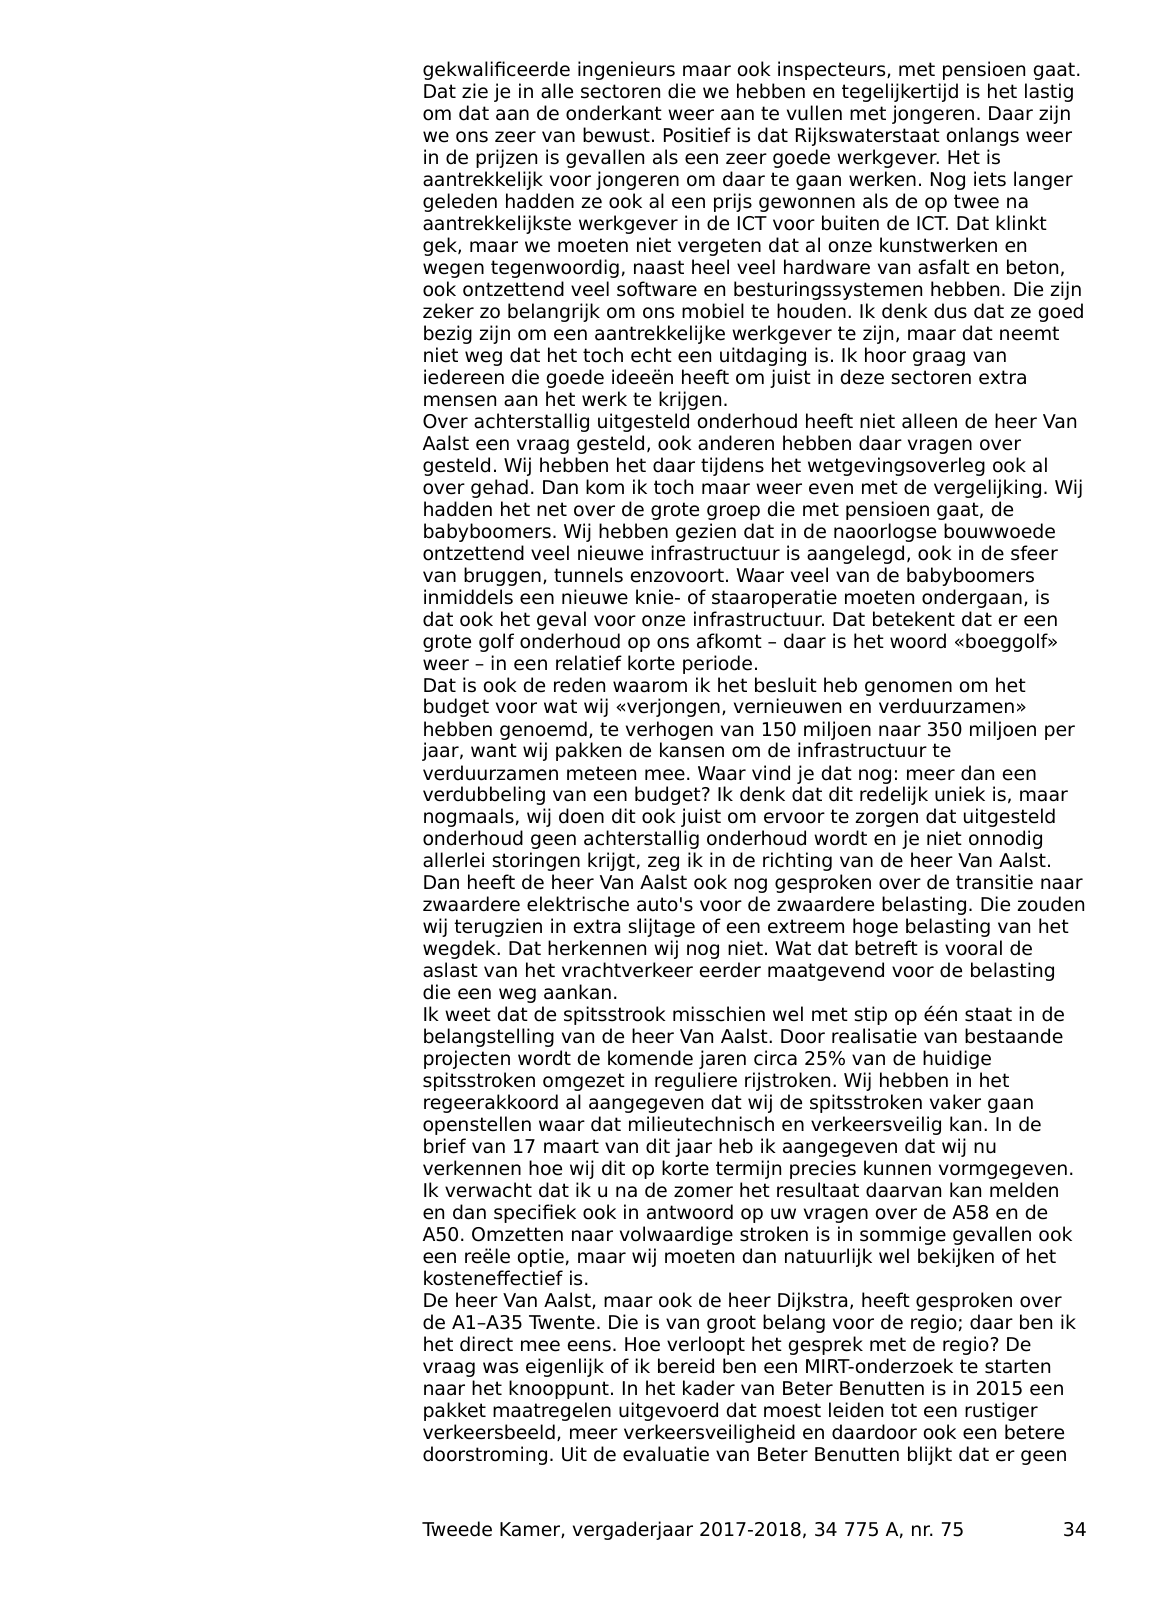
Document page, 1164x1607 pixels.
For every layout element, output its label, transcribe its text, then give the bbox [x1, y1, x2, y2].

text Over achterstallig uitgesteld onderhoud heeft niet alleen de heer Van Aalst een vraag gesteld, ook anderen hebben daar vragen over gesteld. Wij hebben het daar tijdens het wetgevingsoverleg ook al over gehad. Dan kom ik toch maar weer even met de vergelijking. Wij hadden het net over de grote groep die met pensioen gaat, de babyboomers. Wij hebben gezien dat in de naoorlogse bouwwoede ontzettend veel nieuwe infrastructuur is aangelegd, ook in de sfeer van bruggen, tunnels enzovoort. Waar veel van de babyboomers inmiddels een nieuwe knie- of staaroperatie moeten ondergaan, is dat ook het geval voor onze infrastructuur. Dat betekent dat er een grote golf onderhoud op ons afkomt – daar is het woord «boeggolf» weer – in een relatief korte periode. [422, 411, 1087, 674]
text gekwalificeerde ingenieurs maar ook inspecteurs, met pensioen gaat. Dat zie je in alle sectoren die we hebben en tegelijkertijd is het lastig om dat aan de onderkant weer aan te vullen met jongeren. Daar zijn we ons zeer van bewust. Positief is dat Rijkswaterstaat onlangs weer in de prijzen is gevallen als een zeer goede werkgever. Het is aantrekkelijk voor jongeren om daar te gaan werken. Nog iets langer geleden hadden ze ook al een prijs gewonnen als de op twee na aantrekkelijkste werkgever in de ICT voor buiten de ICT. Dat klinkt gek, maar we moeten niet vergeten dat al onze kunstwerken en wegen tegenwoordig, naast heel veel hardware van asfalt en beton, ook ontzettend veel software en besturingssystemen hebben. Die zijn zeker zo belangrijk om ons mobiel te houden. Ik denk dus dat ze goed bezig zijn om een aantrekkelijke werkgever te zijn, maar dat neemt niet weg dat het toch echt een uitdaging is. Ik hoor graag van iedereen die goede ideeën heeft om juist in deze sectoren extra mensen aan het werk te krijgen. [422, 59, 1087, 411]
text Ik weet dat de spitsstrook misschien wel met stip op één staat in de belangstelling van de heer Van Aalst. Door realisatie van bestaande projecten wordt de komende jaren circa 25% van de huidige spitsstroken omgezet in reguliere rijstroken. Wij hebben in het regeerakkoord al aangegeven dat wij de spitsstroken vaker gaan openstellen waar dat milieutechnisch en verkeersveilig kan. In de brief van 17 maart van dit jaar heb ik aangegeven dat wij nu verkennen hoe wij dit op korte termijn precies kunnen vormgegeven. Ik verwacht dat ik u na de zomer het resultaat daarvan kan melden en dan specifiek ook in antwoord op uw vragen over de A58 en de A50. Omzetten naar volwaardige stroken is in sommige gevallen ook een reële optie, maar wij moeten dan natuurlijk wel bekijken of het kosteneffectief is. [422, 1004, 1087, 1290]
text Dan heeft de heer Van Aalst ook nog gesproken over de transitie naar zwaardere elektrische auto's voor de zwaardere belasting. Die zouden wij terugzien in extra slijtage of een extreem hoge belasting van het wegdek. Dat herkennen wij nog niet. Wat dat betreft is vooral de aslast van het vrachtverkeer eerder maatgevend voor de belasting die een weg aankan. [422, 872, 1087, 1004]
text De heer Van Aalst, maar ook de heer Dijkstra, heeft gesproken over de A1–A35 Twente. Die is van groot belang voor de regio; daar ben ik het direct mee eens. Hoe verloopt het gesprek met de regio? De vraag was eigenlijk of ik bereid ben een MIRT-onderzoek te starten naar het knooppunt. In het kader van Beter Benutten is in 2015 een pakket maatregelen uitgevoerd dat moest leiden tot een rustiger verkeersbeeld, meer verkeersveiligheid en daardoor ook een betere doorstroming. Uit de evaluatie van Beter Benutten blijkt dat er geen [422, 1290, 1087, 1466]
text Dat is ook de reden waarom ik het besluit heb genomen om het budget voor wat wij «verjongen, vernieuwen en verduurzamen» hebben genoemd, te verhogen van 150 miljoen naar 350 miljoen per jaar, want wij pakken de kansen om de infrastructuur te verduurzamen meteen mee. Waar vind je dat nog: meer dan een verdubbeling van een budget? Ik denk dat dit redelijk uniek is, maar nogmaals, wij doen dit ook juist om ervoor te zorgen dat uitgesteld onderhoud geen achterstallig onderhoud wordt en je niet onnodig allerlei storingen krijgt, zeg ik in de richting van de heer Van Aalst. [422, 674, 1087, 872]
